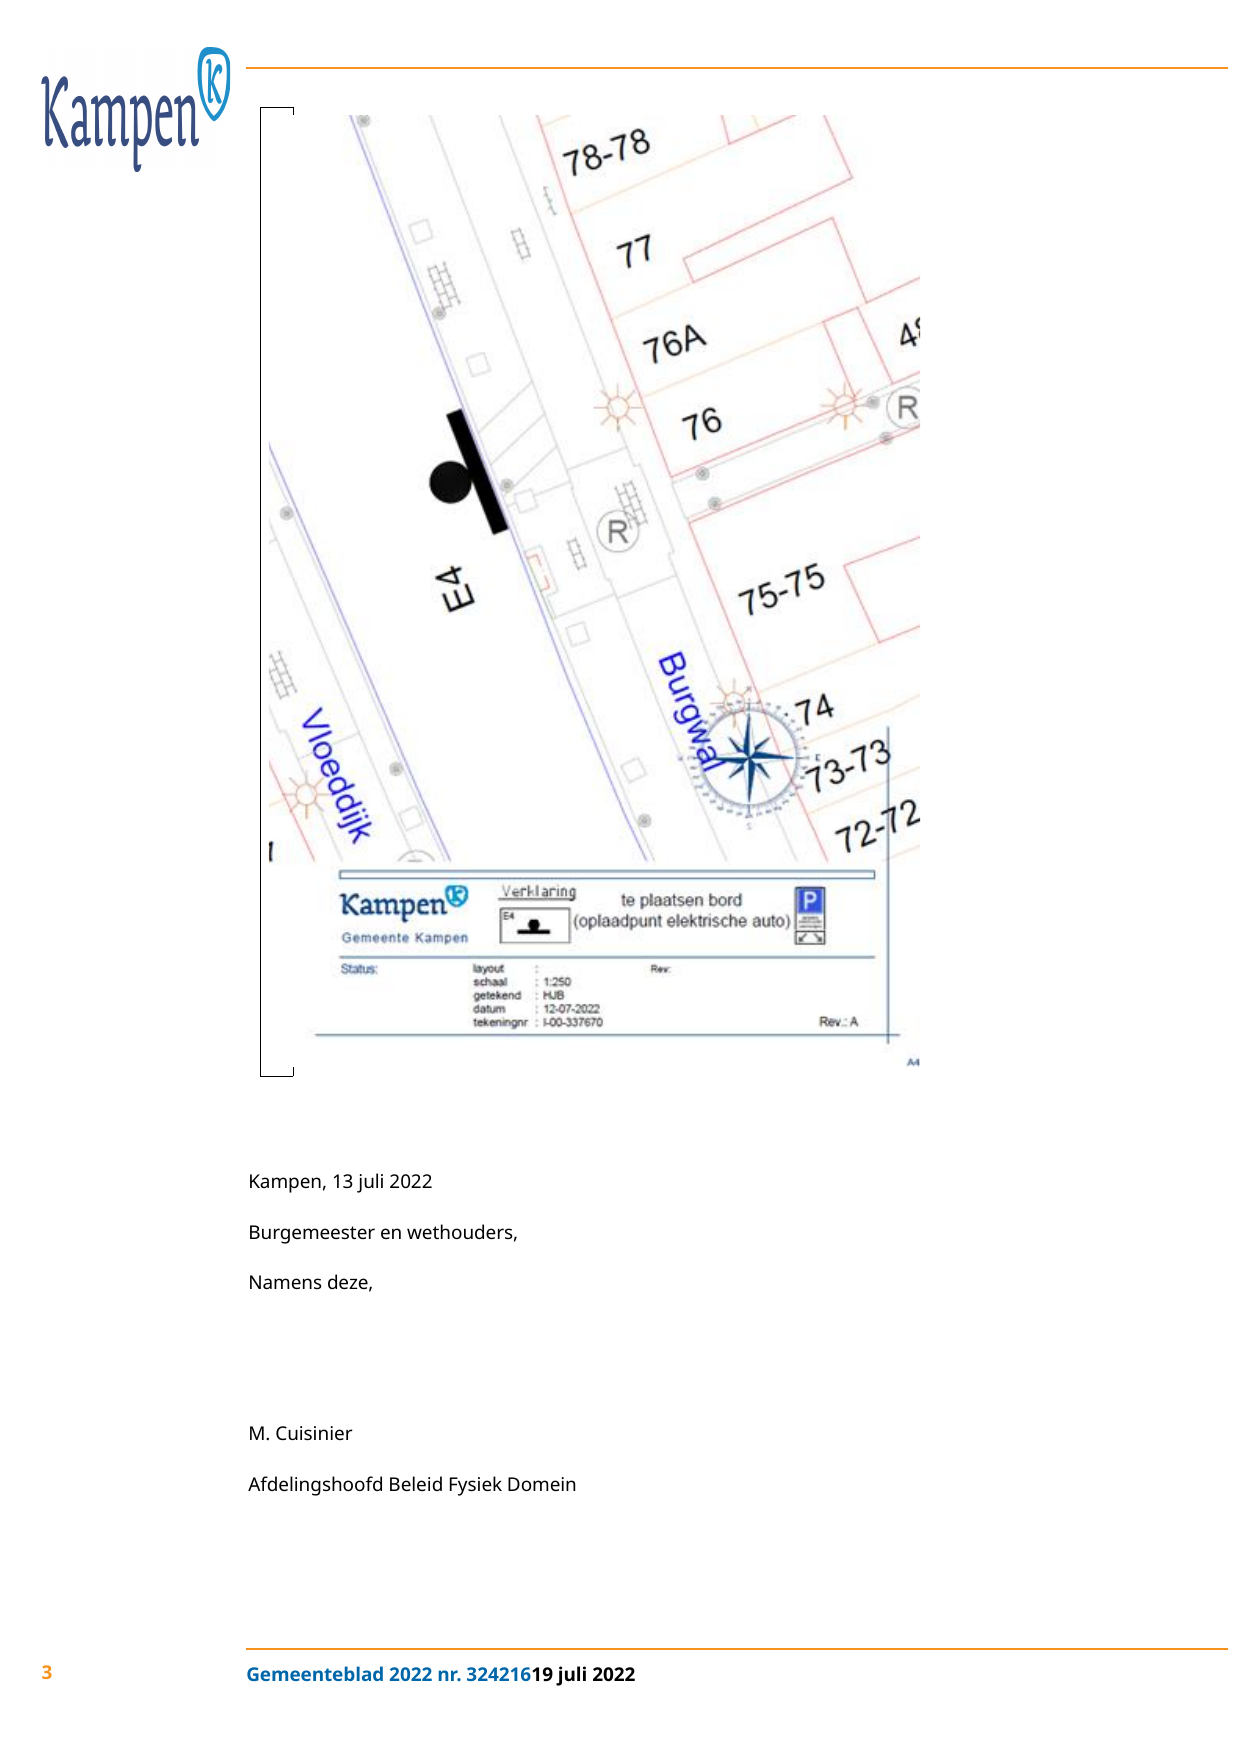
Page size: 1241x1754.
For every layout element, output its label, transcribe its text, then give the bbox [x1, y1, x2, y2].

picture [41, 47, 231, 172]
picture [268, 115, 921, 1067]
text Kampen, 13 juli 2022 [248, 1168, 1152, 1194]
text Afdelingshoofd Beleid Fysiek Domein [248, 1471, 1152, 1497]
text Burgemeester en wethouders, [248, 1219, 1152, 1245]
text Namens deze, [248, 1269, 1152, 1295]
text M. Cuisinier [248, 1421, 1152, 1446]
